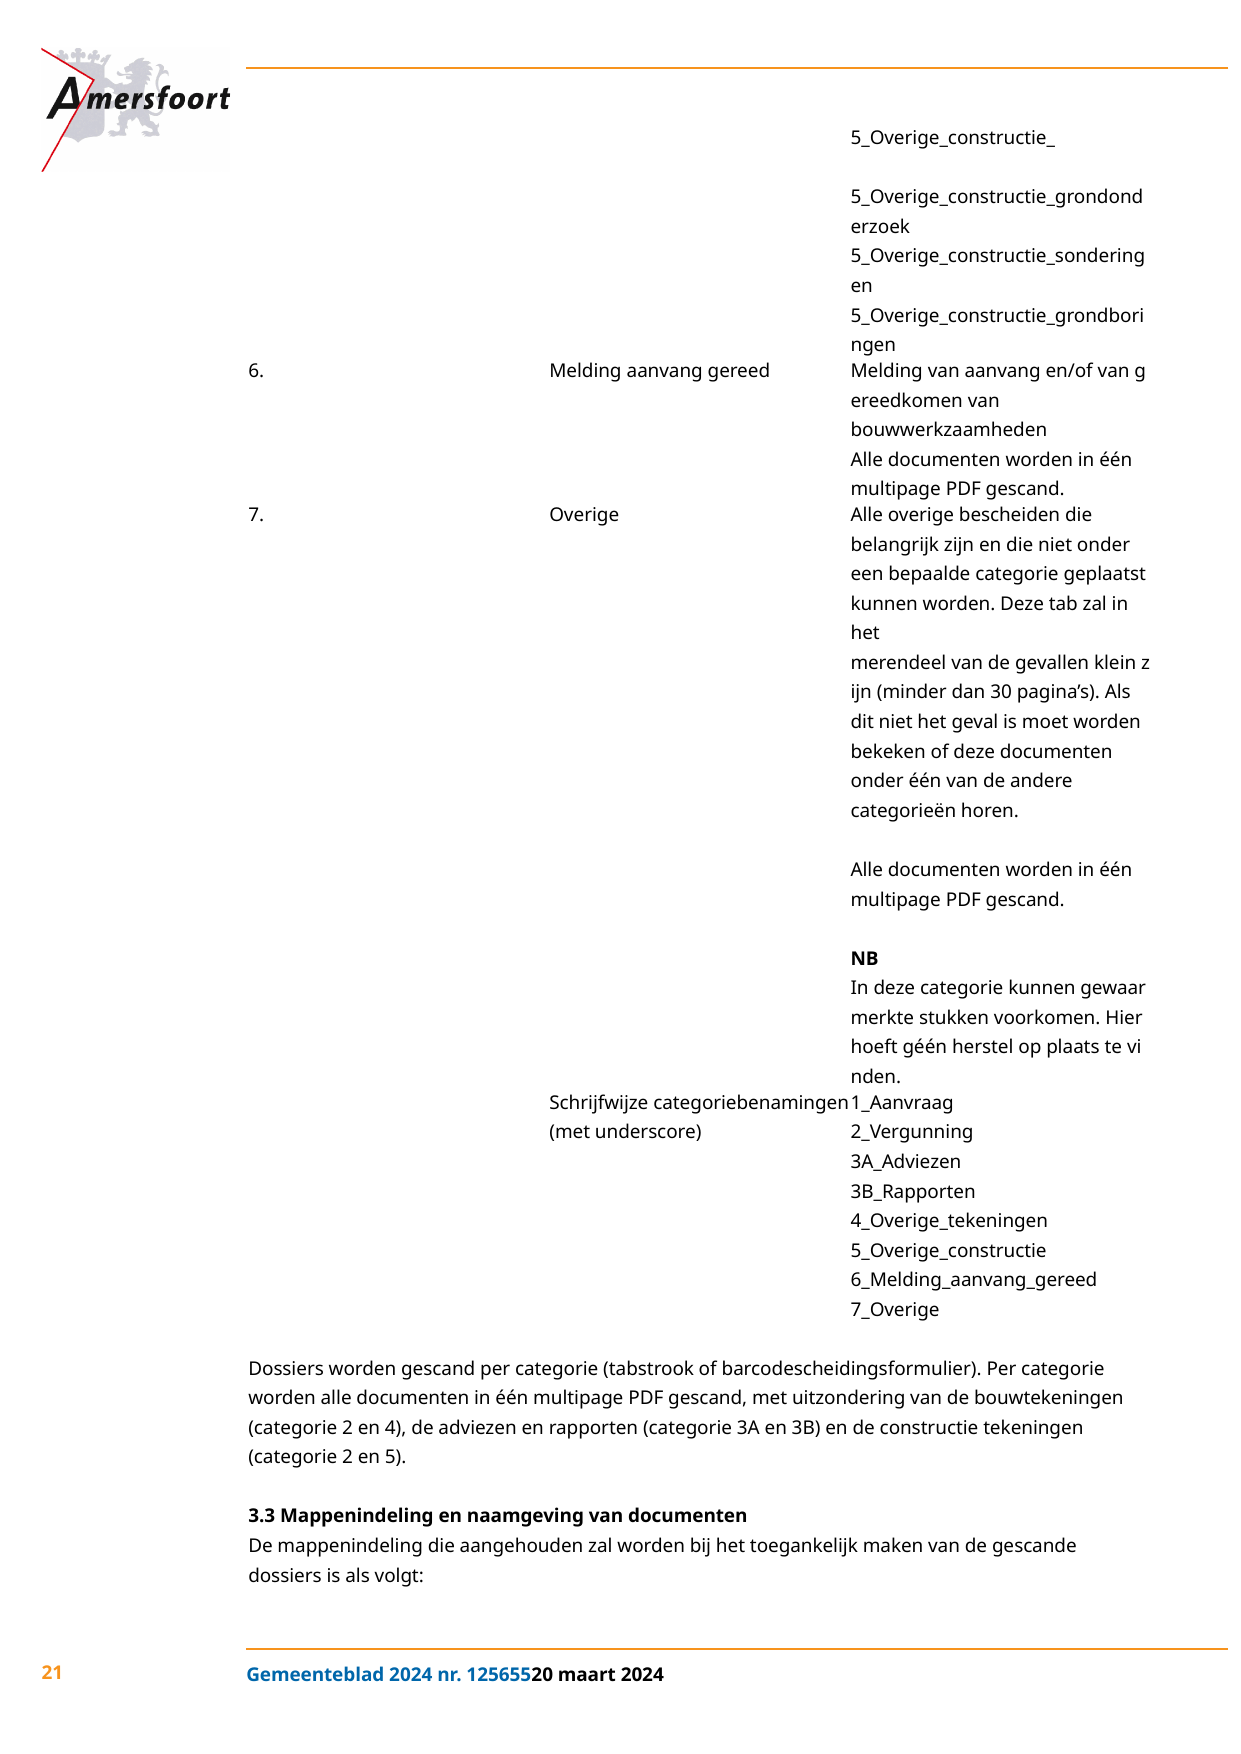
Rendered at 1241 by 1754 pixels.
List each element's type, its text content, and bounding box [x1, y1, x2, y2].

text Dossiers worden gescand per categorie (tabstrook of barcodescheidingsformulier). Per categorie worden alle documenten in één multipage PDF gescand, met uitzondering van de bouwtekeningen (categorie 2 en 4), de adviezen en rapporten (categorie 3A en 3B) en de constructie tekeningen (categorie 2 en 5). [248, 1355, 1152, 1469]
table_cell Schrijfwijze categoriebenamingen (met underscore) [549, 1089, 850, 1322]
table_cell Melding aanvang gereed [549, 357, 850, 501]
table_cell Alle overige bescheiden die belangrijk zijn en die niet onder een bepaalde categorie geplaatst kunnen worden. Deze tab zal in het merendeel van de gevallen klein zijn (minder dan 30 pagina’s). Als dit niet het geval is moet worden bekeken of deze documenten onder één van de andere categorieën horen. Alle documenten worden in één multipage PDF gescand. NB In deze categorie kunnen gewaarmerkte stukken voorkomen. Hier hoeft géén herstel op plaats te vinden. [850, 501, 1152, 1089]
table_cell 5_Overige_constructie_ 5_Overige_constructie_grondonderzoek 5_Overige_constructie_sonderingen 5_Overige_constructie_grondboringen [850, 95, 1152, 357]
table_cell Melding van aanvang en/of van gereedkomen van bouwwerkzaamheden Alle documenten worden in één multipage PDF gescand. [850, 357, 1152, 501]
table_cell Overige [549, 501, 850, 1089]
picture [41, 47, 231, 172]
table_cell [549, 95, 850, 357]
text 3.3 Mappenindeling en naamgeving van documenten [248, 1503, 1152, 1528]
table_cell 1_Aanvraag 2_Vergunning 3A_Adviezen 3B_Rapporten 4_Overige_tekeningen 5_Overige_constructie 6_Melding_aanvang_gereed 7_Overige [850, 1089, 1152, 1322]
table_cell 7. [248, 501, 549, 1089]
table_cell 6. [248, 357, 549, 501]
table_cell [248, 1089, 549, 1322]
text De mappenindeling die aangehouden zal worden bij het toegankelijk maken van de gescande dossiers is als volgt: [248, 1532, 1152, 1587]
table_cell [248, 95, 549, 357]
